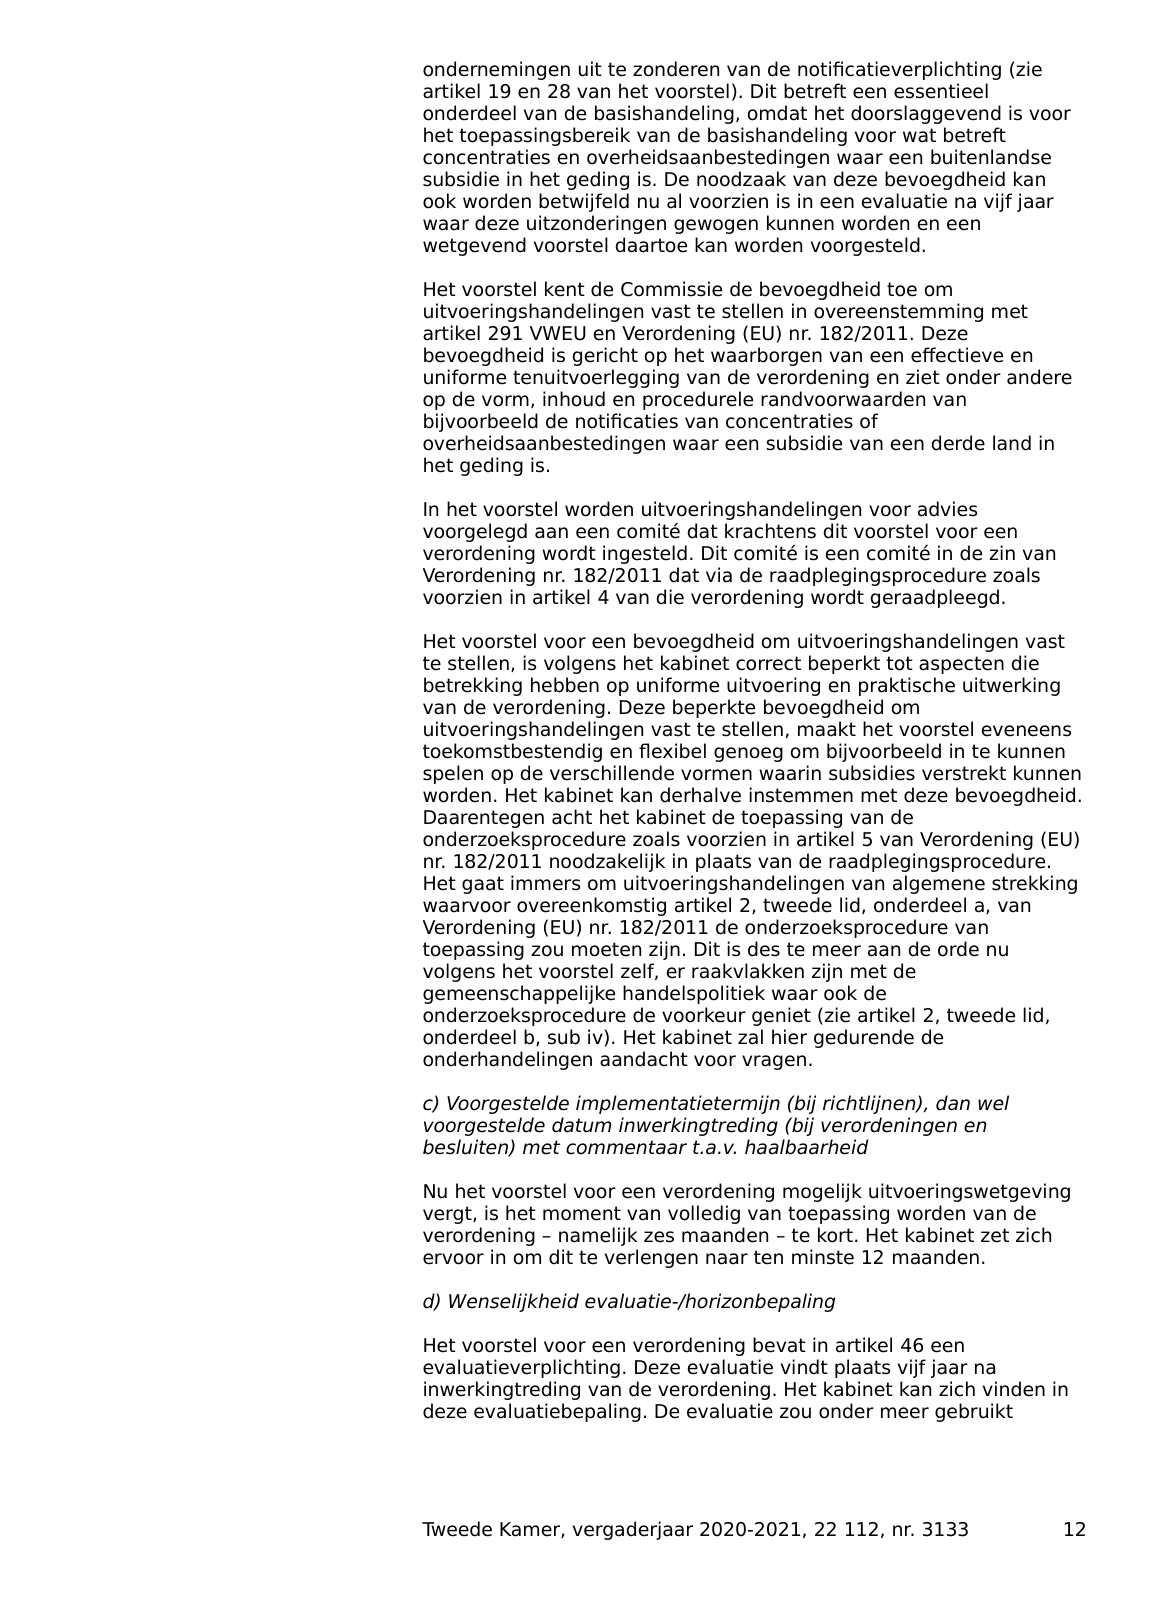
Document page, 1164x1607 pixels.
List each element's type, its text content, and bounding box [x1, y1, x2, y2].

text ondernemingen uit te zonderen van de notificatieverplichting (zie artikel 19 en 28 van het voorstel). Dit betreft een essentieel onderdeel van de basishandeling, omdat het doorslaggevend is voor het toepassingsbereik van de basishandeling voor wat betreft concentraties en overheidsaanbestedingen waar een buitenlandse subsidie in het geding is. De noodzaak van deze bevoegdheid kan ook worden betwijfeld nu al voorzien is in een evaluatie na vijf jaar waar deze uitzonderingen gewogen kunnen worden en een wetgevend voorstel daartoe kan worden voorgesteld. [422, 59, 1087, 257]
text Het voorstel voor een bevoegdheid om uitvoeringshandelingen vast te stellen, is volgens het kabinet correct beperkt tot aspecten die betrekking hebben op uniforme uitvoering en praktische uitwerking van de verordening. Deze beperkte bevoegdheid om uitvoeringshandelingen vast te stellen, maakt het voorstel eveneens toekomstbestendig en flexibel genoeg om bijvoorbeeld in te kunnen spelen op de verschillende vormen waarin subsidies verstrekt kunnen worden. Het kabinet kan derhalve instemmen met deze bevoegdheid. Daarentegen acht het kabinet de toepassing van de onderzoeksprocedure zoals voorzien in artikel 5 van Verordening (EU) nr. 182/2011 noodzakelijk in plaats van de raadplegingsprocedure. Het gaat immers om uitvoeringshandelingen van algemene strekking waarvoor overeenkomstig artikel 2, tweede lid, onderdeel a, van Verordening (EU) nr. 182/2011 de onderzoeksprocedure van toepassing zou moeten zijn. Dit is des te meer aan de orde nu volgens het voorstel zelf, er raakvlakken zijn met de gemeenschappelijke handelspolitiek waar ook de onderzoeksprocedure de voorkeur geniet (zie artikel 2, tweede lid, onderdeel b, sub iv). Het kabinet zal hier gedurende de onderhandelingen aandacht voor vragen. [422, 631, 1087, 1071]
subtitle d) Wenselijkheid evaluatie-/horizonbepaling [422, 1291, 1087, 1313]
subtitle c) Voorgestelde implementatietermijn (bij richtlijnen), dan wel voorgestelde datum inwerkingtreding (bij verordeningen en besluiten) met commentaar t.a.v. haalbaarheid [422, 1093, 1087, 1159]
text Nu het voorstel voor een verordening mogelijk uitvoeringswetgeving vergt, is het moment van volledig van toepassing worden van de verordening – namelijk zes maanden – te kort. Het kabinet zet zich ervoor in om dit te verlengen naar ten minste 12 maanden. [422, 1181, 1087, 1269]
text Het voorstel kent de Commissie de bevoegdheid toe om uitvoeringshandelingen vast te stellen in overeenstemming met artikel 291 VWEU en Verordening (EU) nr. 182/2011. Deze bevoegdheid is gericht op het waarborgen van een effectieve en uniforme tenuitvoerlegging van de verordening en ziet onder andere op de vorm, inhoud en procedurele randvoorwaarden van bijvoorbeeld de notificaties van concentraties of overheidsaanbestedingen waar een subsidie van een derde land in het geding is. [422, 279, 1087, 477]
text Het voorstel voor een verordening bevat in artikel 46 een evaluatieverplichting. Deze evaluatie vindt plaats vijf jaar na inwerkingtreding van de verordening. Het kabinet kan zich vinden in deze evaluatiebepaling. De evaluatie zou onder meer gebruikt [422, 1335, 1087, 1423]
text In het voorstel worden uitvoeringshandelingen voor advies voorgelegd aan een comité dat krachtens dit voorstel voor een verordening wordt ingesteld. Dit comité is een comité in de zin van Verordening nr. 182/2011 dat via de raadplegingsprocedure zoals voorzien in artikel 4 van die verordening wordt geraadpleegd. [422, 499, 1087, 609]
